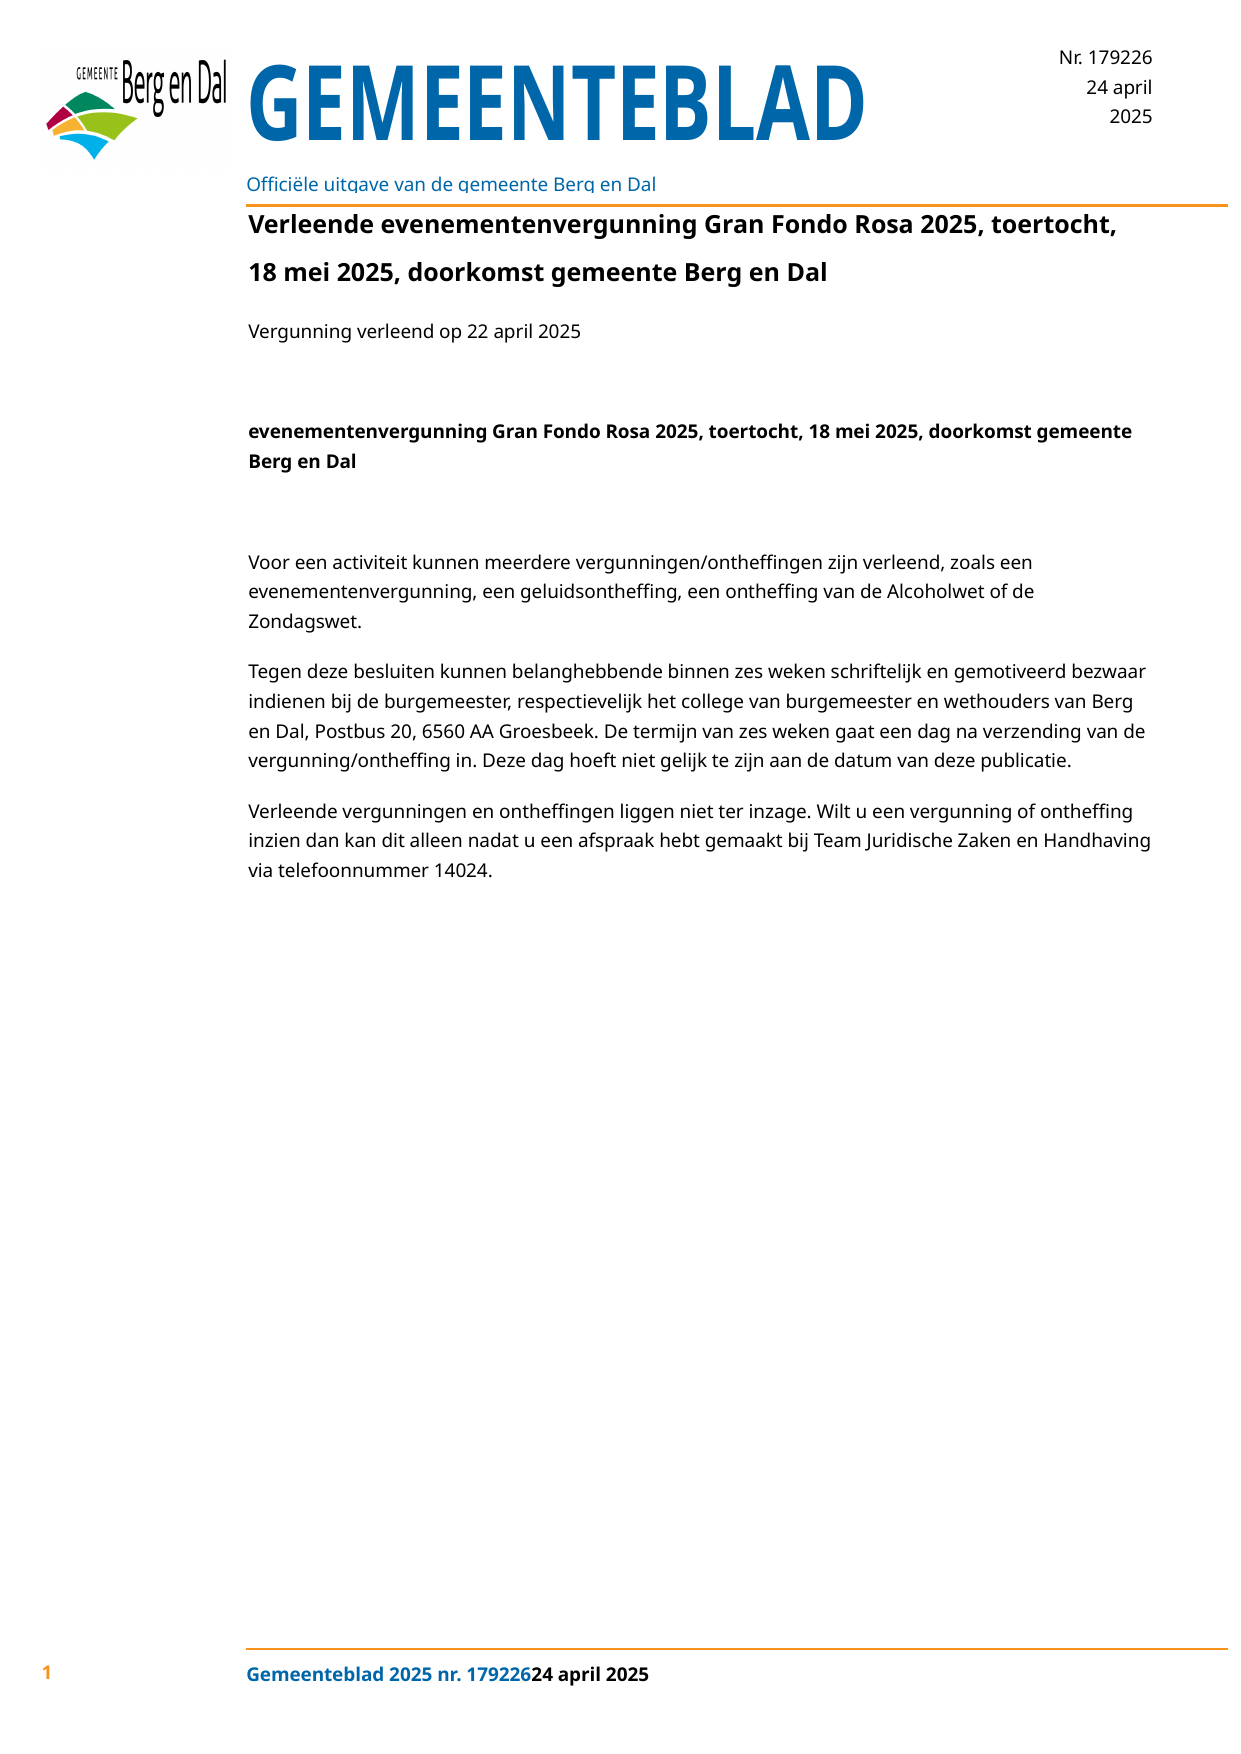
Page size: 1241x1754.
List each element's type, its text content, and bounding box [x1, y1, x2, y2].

text Tegen deze besluiten kunnen belanghebbende binnen zes weken schriftelijk en gemotiveerd bezwaar indienen bij de burgemeester, respectievelijk het college van burgemeester en wethouders van Berg en Dal, Postbus 20, 6560 AA Groesbeek. De termijn van zes weken gaat een dag na verzending van de vergunning/ontheffing in. Deze dag hoeft niet gelijk te zijn aan de datum van deze publicatie. [248, 659, 1152, 773]
text Verleende evenementenvergunning Gran Fondo Rosa 2025, toertocht, 18 mei 2025, doorkomst gemeente Berg en Dal [248, 207, 1152, 288]
text evenementenvergunning Gran Fondo Rosa 2025, toertocht, 18 mei 2025, doorkomst gemeente Berg en Dal [248, 419, 1152, 474]
text Verleende vergunningen en ontheffingen liggen niet ter inzage. Wilt u een vergunning of ontheffing inzien dan kan dit alleen nadat u een afspraak hebt gemaakt bij Team Juridische Zaken en Handhaving via telefoonnummer 14024. [248, 798, 1152, 883]
picture [41, 47, 231, 172]
text Voor een activiteit kunnen meerdere vergunningen/ontheffingen zijn verleend, zoals een evenementenvergunning, een geluidsontheffing, een ontheffing van de Alcoholwet of de Zondagswet. [248, 549, 1152, 634]
text Vergunning verleend op 22 april 2025 [248, 318, 1152, 344]
